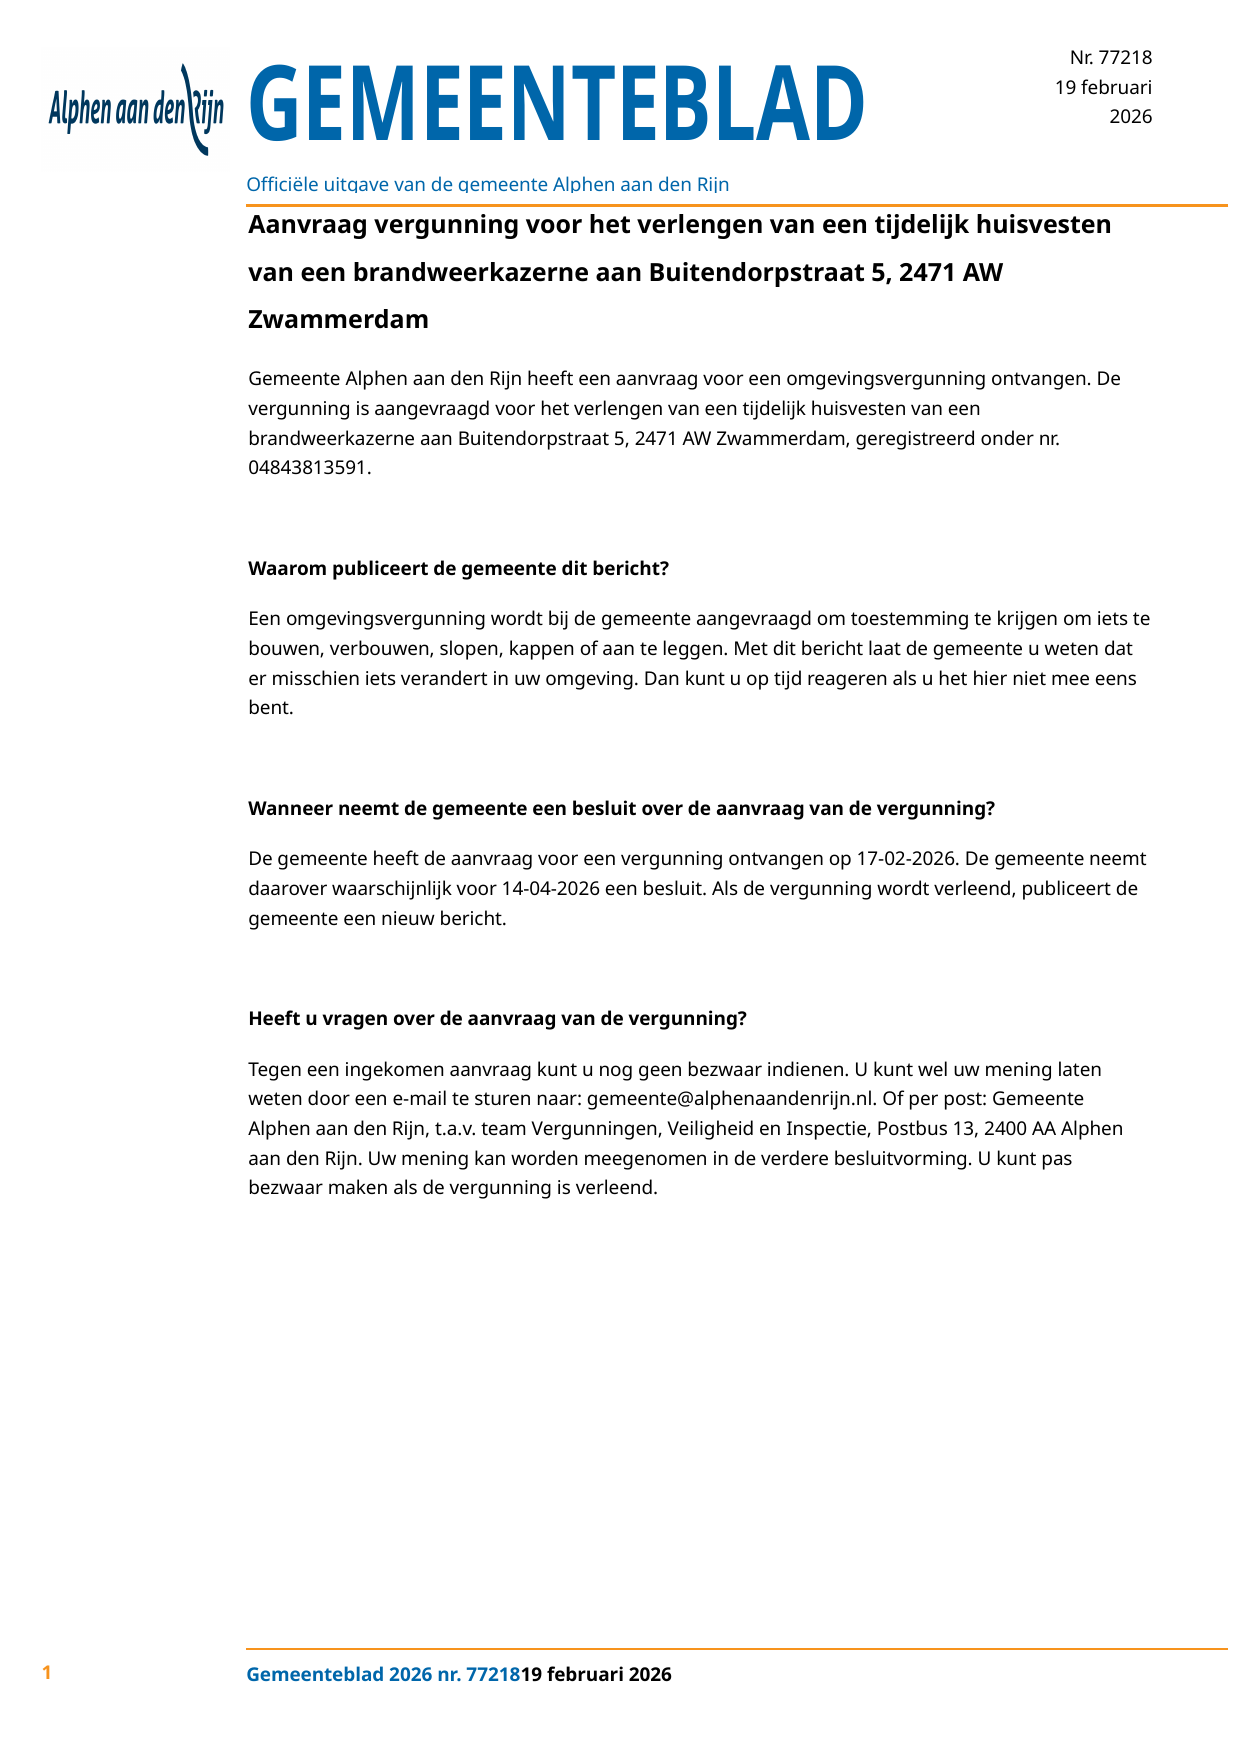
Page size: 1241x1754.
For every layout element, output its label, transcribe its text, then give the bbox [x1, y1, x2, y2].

text De gemeente heeft de aanvraag voor een vergunning ontvangen op 17-02-2026. De gemeente neemt daarover waarschijnlijk voor 14-04-2026 een besluit. Als de vergunning wordt verleend, publiceert de gemeente een nieuw bericht. [248, 846, 1152, 930]
picture [41, 47, 231, 172]
text Tegen een ingekomen aanvraag kunt u nog geen bezwaar indienen. U kunt wel uw mening laten weten door een e-mail te sturen naar: gemeente@alphenaandenrijn.nl. Of per post: Gemeente Alphen aan den Rijn, t.a.v. team Vergunningen, Veiligheid en Inspectie, Postbus 13, 2400 AA Alphen aan den Rijn. Uw mening kan worden meegenomen in de verdere besluitvorming. U kunt pas bezwaar maken als de vergunning is verleend. [248, 1056, 1152, 1200]
text Waarom publiceert de gemeente dit bericht? [248, 555, 1152, 581]
text Gemeente Alphen aan den Rijn heeft een aanvraag voor een omgevingsvergunning ontvangen. De vergunning is aangevraagd voor het verlengen van een tijdelijk huisvesten van een brandweerkazerne aan Buitendorpstraat 5, 2471 AW Zwammerdam, geregistreerd onder nr. 04843813591. [248, 366, 1152, 480]
text Wanneer neemt de gemeente een besluit over de aanvraag van de vergunning? [248, 795, 1152, 821]
text Aanvraag vergunning voor het verlengen van een tijdelijk huisvesten van een brandweerkazerne aan Buitendorpstraat 5, 2471 AW Zwammerdam [248, 207, 1152, 336]
text Een omgevingsvergunning wordt bij de gemeente aangevraagd om toestemming te krijgen om iets te bouwen, verbouwen, slopen, kappen of aan te leggen. Met dit bericht laat de gemeente u weten dat er misschien iets verandert in uw omgeving. Dan kunt u op tijd reageren als u het hier niet mee eens bent. [248, 606, 1152, 720]
text Heeft u vragen over de aanvraag van de vergunning? [248, 1006, 1152, 1031]
